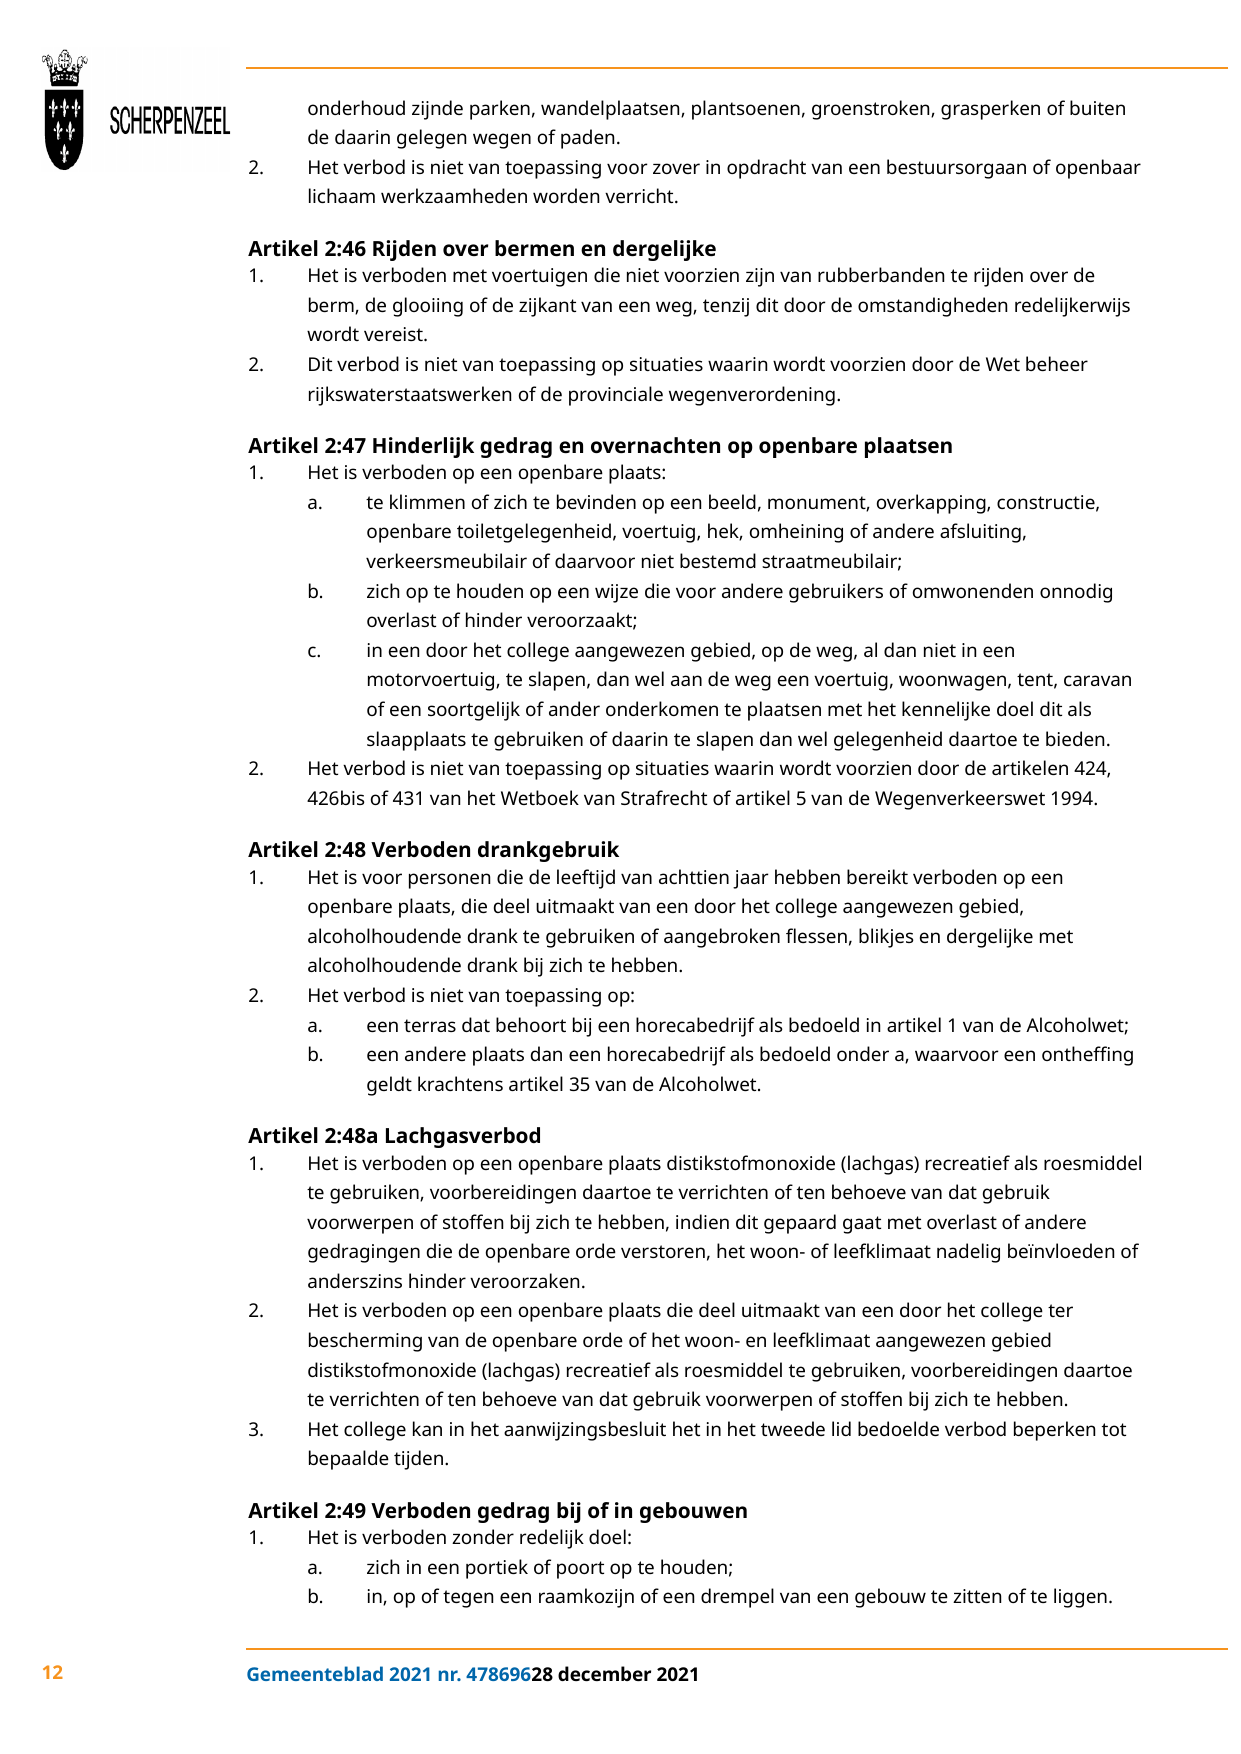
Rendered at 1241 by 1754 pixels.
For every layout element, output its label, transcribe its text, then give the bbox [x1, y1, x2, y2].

list te klimmen of zich te bevinden op een beeld, monument, overkapping, constructie, openbare toiletgelegenheid, voertuig, hek, omheining of andere afsluiting, verkeersmeubilair of daarvoor niet bestemd straatmeubilair; [307, 489, 1152, 574]
list Het college kan in het aanwijzingsbesluit het in het tweede lid bedoelde verbod beperken tot bepaalde tijden. [248, 1416, 1152, 1471]
list Dit verbod is niet van toepassing op situaties waarin wordt voorzien door de Wet beheer rijkswaterstaatswerken of de provinciale wegenverordening. [248, 351, 1152, 406]
list onderhoud zijnde parken, wandelplaatsen, plantsoenen, groenstroken, grasperken of buiten de daarin gelegen wegen of paden. [248, 95, 1152, 150]
list Het verbod is niet van toepassing op: [248, 982, 1152, 1008]
list in, op of tegen een raamkozijn of een drempel van een gebouw te zitten of te liggen. [307, 1584, 1152, 1609]
text Artikel 2:48a Lachgasverbod [248, 1121, 1152, 1150]
list Het is verboden zonder redelijk doel: [248, 1524, 1152, 1550]
list in een door het college aangewezen gebied, op de weg, al dan niet in een motorvoertuig, te slapen, dan wel aan de weg een voertuig, woonwagen, tent, caravan of een soortgelijk of ander onderkomen te plaatsen met het kennelijke doel dit als slaapplaats te gebruiken of daarin te slapen dan wel gelegenheid daartoe te bieden. [307, 637, 1152, 752]
list zich op te houden op een wijze die voor andere gebruikers of omwonenden onnodig overlast of hinder veroorzaakt; [307, 578, 1152, 633]
text Artikel 2:47 Hinderlijk gedrag en overnachten op openbare plaatsen [248, 431, 1152, 459]
picture [41, 47, 231, 172]
text Artikel 2:49 Verboden gedrag bij of in gebouwen [248, 1496, 1152, 1524]
list Het is verboden op een openbare plaats die deel uitmaakt van een door het college ter bescherming van de openbare orde of het woon- en leefklimaat aangewezen gebied distikstofmonoxide (lachgas) recreatief als roesmiddel te gebruiken, voorbereidingen daartoe te verrichten of ten behoeve van dat gebruik voorwerpen of stoffen bij zich te hebben. [248, 1298, 1152, 1412]
list Het is verboden op een openbare plaats distikstofmonoxide (lachgas) recreatief als roesmiddel te gebruiken, voorbereidingen daartoe te verrichten of ten behoeve van dat gebruik voorwerpen of stoffen bij zich te hebben, indien dit gepaard gaat met overlast of andere gedragingen die de openbare orde verstoren, het woon- of leefklimaat nadelig beïnvloeden of anderszins hinder veroorzaken. [248, 1150, 1152, 1294]
list een terras dat behoort bij een horecabedrijf als bedoeld in artikel 1 van de Alcoholwet; [307, 1012, 1152, 1037]
list Het is voor personen die de leeftijd van achttien jaar hebben bereikt verboden op een openbare plaats, die deel uitmaakt van een door het college aangewezen gebied, alcoholhoudende drank te gebruiken of aangebroken flessen, blikjes en dergelijke met alcoholhoudende drank bij zich te hebben. [248, 864, 1152, 978]
list Het verbod is niet van toepassing op situaties waarin wordt voorzien door de artikelen 424, 426bis of 431 van het Wetboek van Strafrecht of artikel 5 van de Wegenverkeerswet 1994. [248, 755, 1152, 811]
text Artikel 2:48 Verboden drankgebruik [248, 835, 1152, 864]
list Het is verboden met voertuigen die niet voorzien zijn van rubberbanden te rijden over de berm, de glooiing of de zijkant van een weg, tenzij dit door de omstandigheden redelijkerwijs wordt vereist. [248, 262, 1152, 347]
list Het verbod is niet van toepassing voor zover in opdracht van een bestuursorgaan of openbaar lichaam werkzaamheden worden verricht. [248, 154, 1152, 209]
list een andere plaats dan een horecabedrijf als bedoeld onder a, waarvoor een ontheffing geldt krachtens artikel 35 van de Alcoholwet. [307, 1041, 1152, 1097]
list zich in een portiek of poort op te houden; [307, 1554, 1152, 1580]
text Artikel 2:46 Rijden over bermen en dergelijke [248, 234, 1152, 262]
list Het is verboden op een openbare plaats: [248, 459, 1152, 485]
